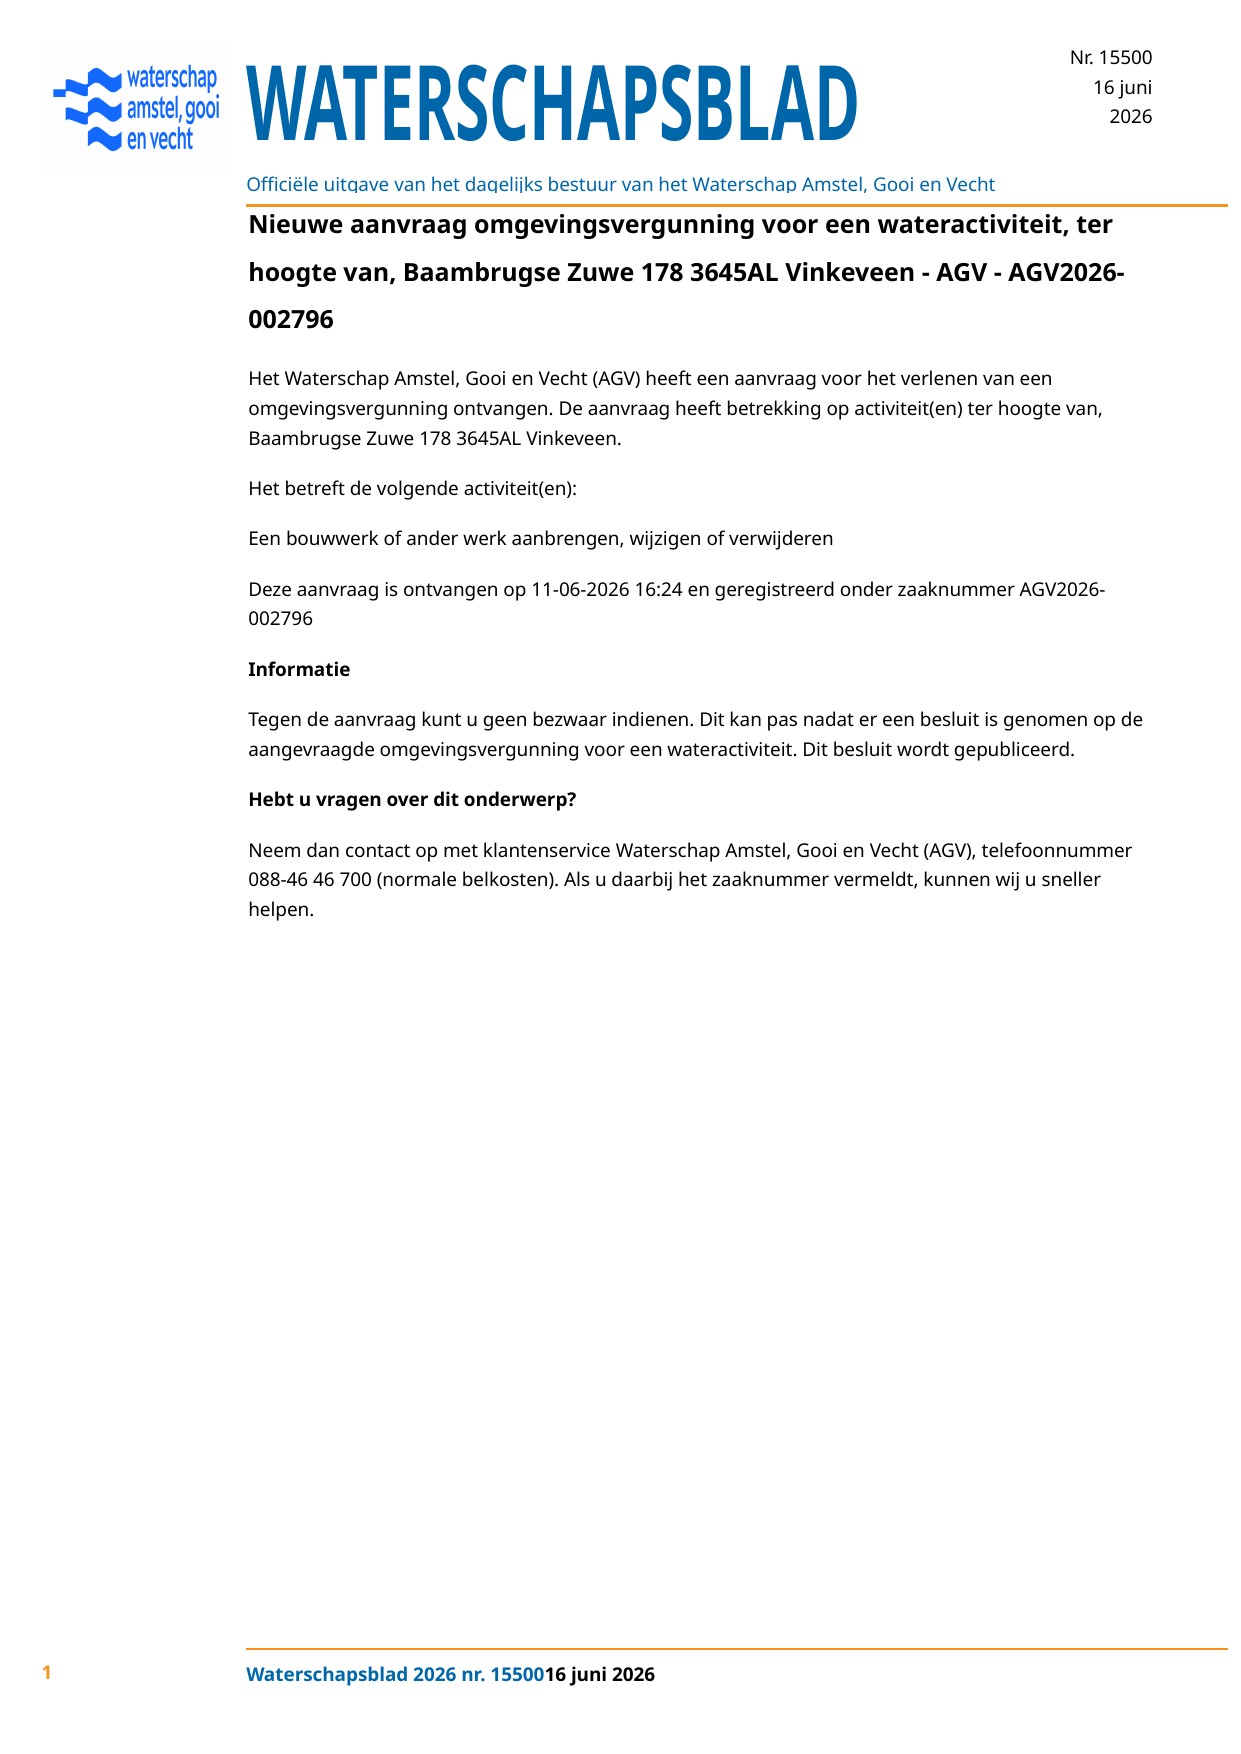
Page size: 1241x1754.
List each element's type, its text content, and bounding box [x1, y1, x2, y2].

text Het Waterschap Amstel, Gooi en Vecht (AGV) heeft een aanvraag voor het verlenen van een omgevingsvergunning ontvangen. De aanvraag heeft betrekking op activiteit(en) ter hoogte van, Baambrugse Zuwe 178 3645AL Vinkeveen. [248, 366, 1152, 450]
text Hebt u vragen over dit onderwerp? [248, 786, 1152, 812]
picture [41, 47, 231, 172]
text Een bouwwerk of ander werk aanbrengen, wijzigen of verwijderen [248, 526, 1152, 551]
text Neem dan contact op met klantenservice Waterschap Amstel, Gooi en Vecht (AGV), telefoonnummer 088-46 46 700 (normale belkosten). Als u daarbij het zaaknummer vermeldt, kunnen wij u sneller helpen. [248, 837, 1152, 922]
text Nieuwe aanvraag omgevingsvergunning voor een wateractiviteit, ter hoogte van, Baambrugse Zuwe 178 3645AL Vinkeveen - AGV - AGV2026-002796 [248, 207, 1152, 336]
text Het betreft de volgende activiteit(en): [248, 475, 1152, 501]
text Tegen de aanvraag kunt u geen bezwaar indienen. Dit kan pas nadat er een besluit is genomen op de aangevraagde omgevingsvergunning voor een wateractiviteit. Dit besluit wordt gepubliceerd. [248, 706, 1152, 762]
text Informatie [248, 656, 1152, 682]
text Deze aanvraag is ontvangen op 11-06-2026 16:24 en geregistreerd onder zaaknummer AGV2026-002796 [248, 576, 1152, 631]
